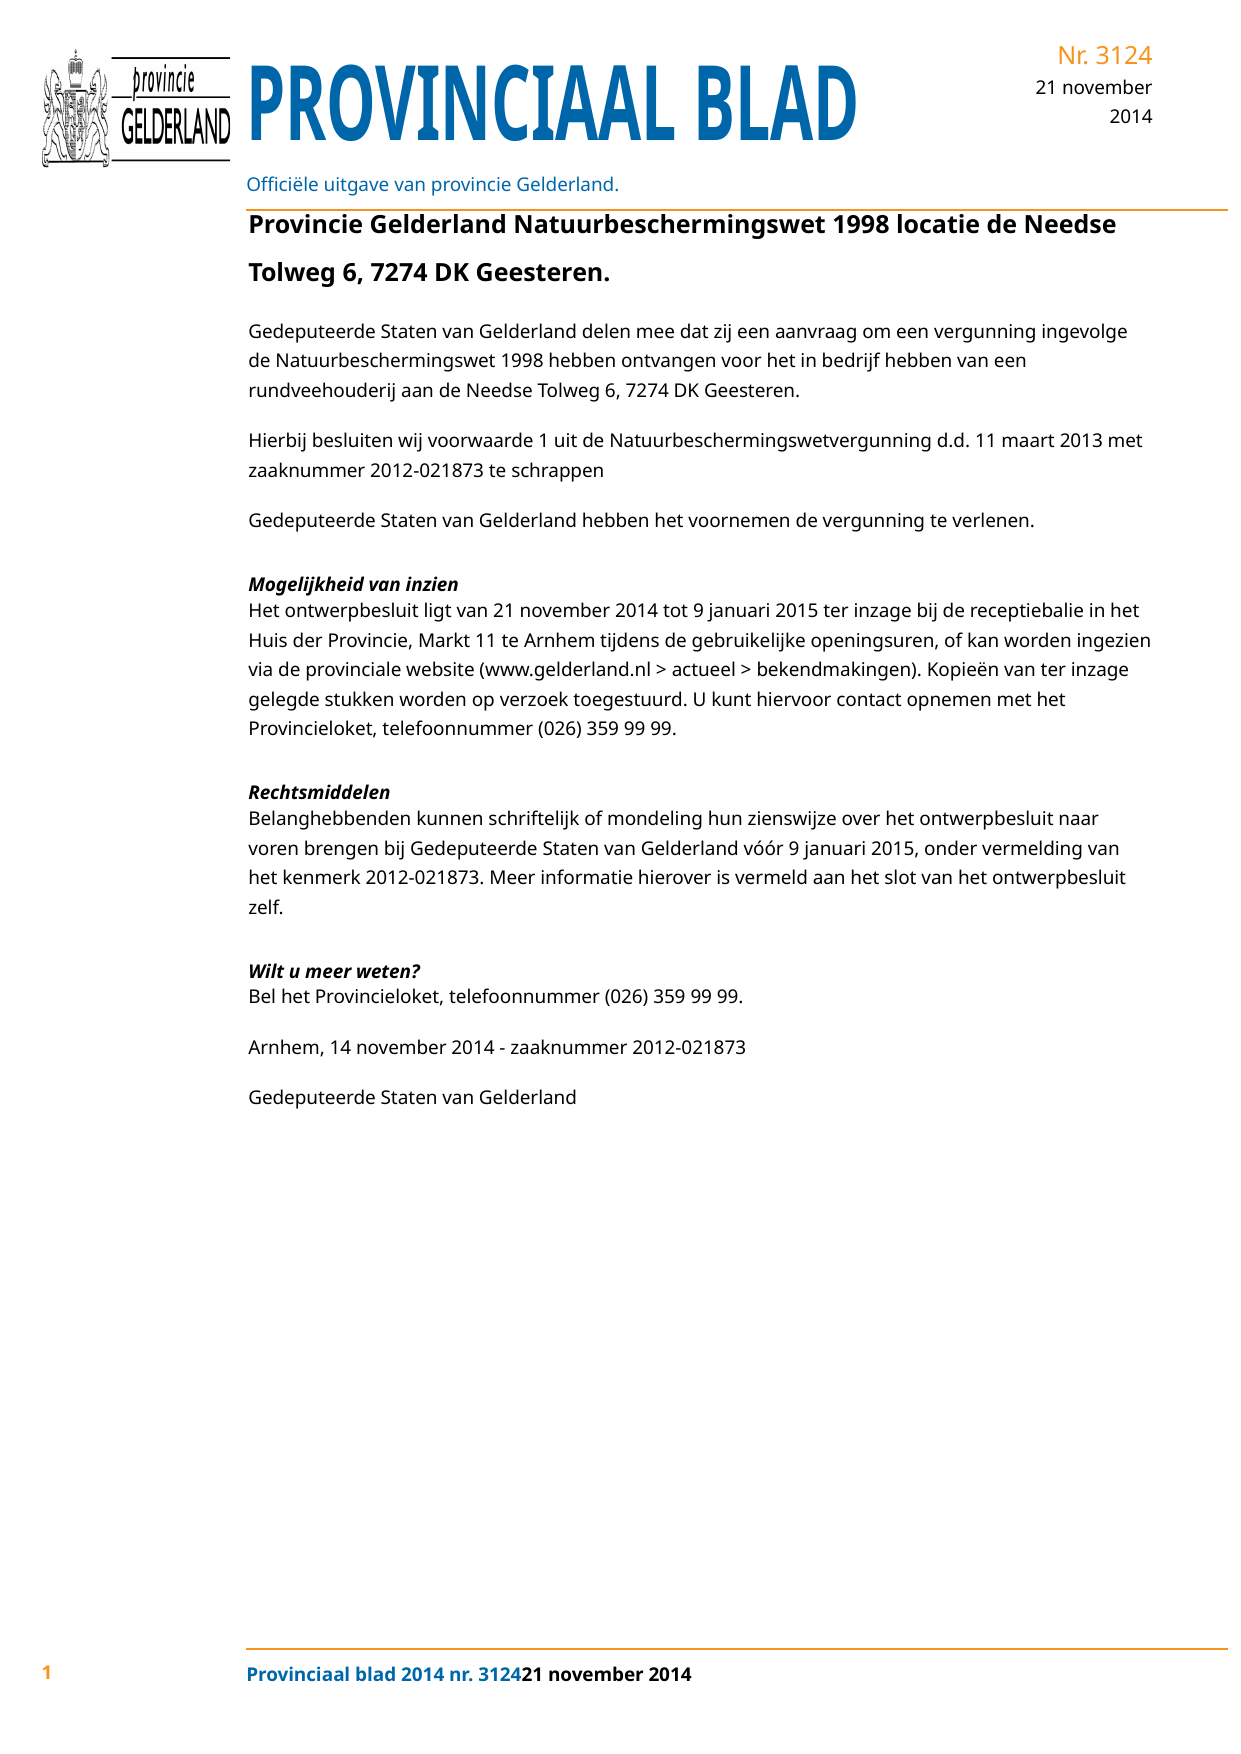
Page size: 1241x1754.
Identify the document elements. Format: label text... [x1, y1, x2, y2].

text Provincie Gelderland Natuurbeschermingswet 1998 locatie de Needse Tolweg 6, 7274 DK Geesteren. [248, 211, 1152, 288]
text Gedeputeerde Staten van Gelderland hebben het voornemen de vergunning te verlenen. [248, 507, 1152, 533]
text Gedeputeerde Staten van Gelderland [248, 1084, 1152, 1110]
text Rechtsmiddelen [248, 779, 1152, 805]
text Arnhem, 14 november 2014 - zaaknummer 2012-021873 [248, 1034, 1152, 1060]
text Bel het Provincieloket, telefoonnummer (026) 359 99 99. [248, 984, 1152, 1009]
text Mogelijkheid van inzien [248, 571, 1152, 597]
text Het ontwerpbesluit ligt van 21 november 2014 tot 9 januari 2015 ter inzage bij de receptiebalie in het Huis der Provincie, Markt 11 te Arnhem tijdens de gebruikelijke openingsuren, of kan worden ingezien via de provinciale website (www.gelderland.nl > actueel > bekendmakingen). Kopieën van ter inzage gelegde stukken worden op verzoek toegestuurd. U kunt hiervoor contact opnemen met het Provincieloket, telefoonnummer (026) 359 99 99. [248, 597, 1152, 741]
text Gedeputeerde Staten van Gelderland delen mee dat zij een aanvraag om een vergunning ingevolge de Natuurbeschermingswet 1998 hebben ontvangen voor het in bedrijf hebben van een rundveehouderij aan de Needse Tolweg 6, 7274 DK Geesteren. [248, 318, 1152, 403]
text Hierbij besluiten wij voorwaarde 1 uit de Natuurbeschermingswetvergunning d.d. 11 maart 2013 met zaaknummer 2012-021873 te schrappen [248, 427, 1152, 483]
picture [41, 47, 231, 172]
text Belanghebbenden kunnen schriftelijk of mondeling hun zienswijze over het ontwerpbesluit naar voren brengen bij Gedeputeerde Staten van Gelderland vóór 9 januari 2015, onder vermelding van het kenmerk 2012-021873. Meer informatie hierover is vermeld aan het slot van het ontwerpbesluit zelf. [248, 805, 1152, 920]
text Wilt u meer weten? [248, 958, 1152, 984]
